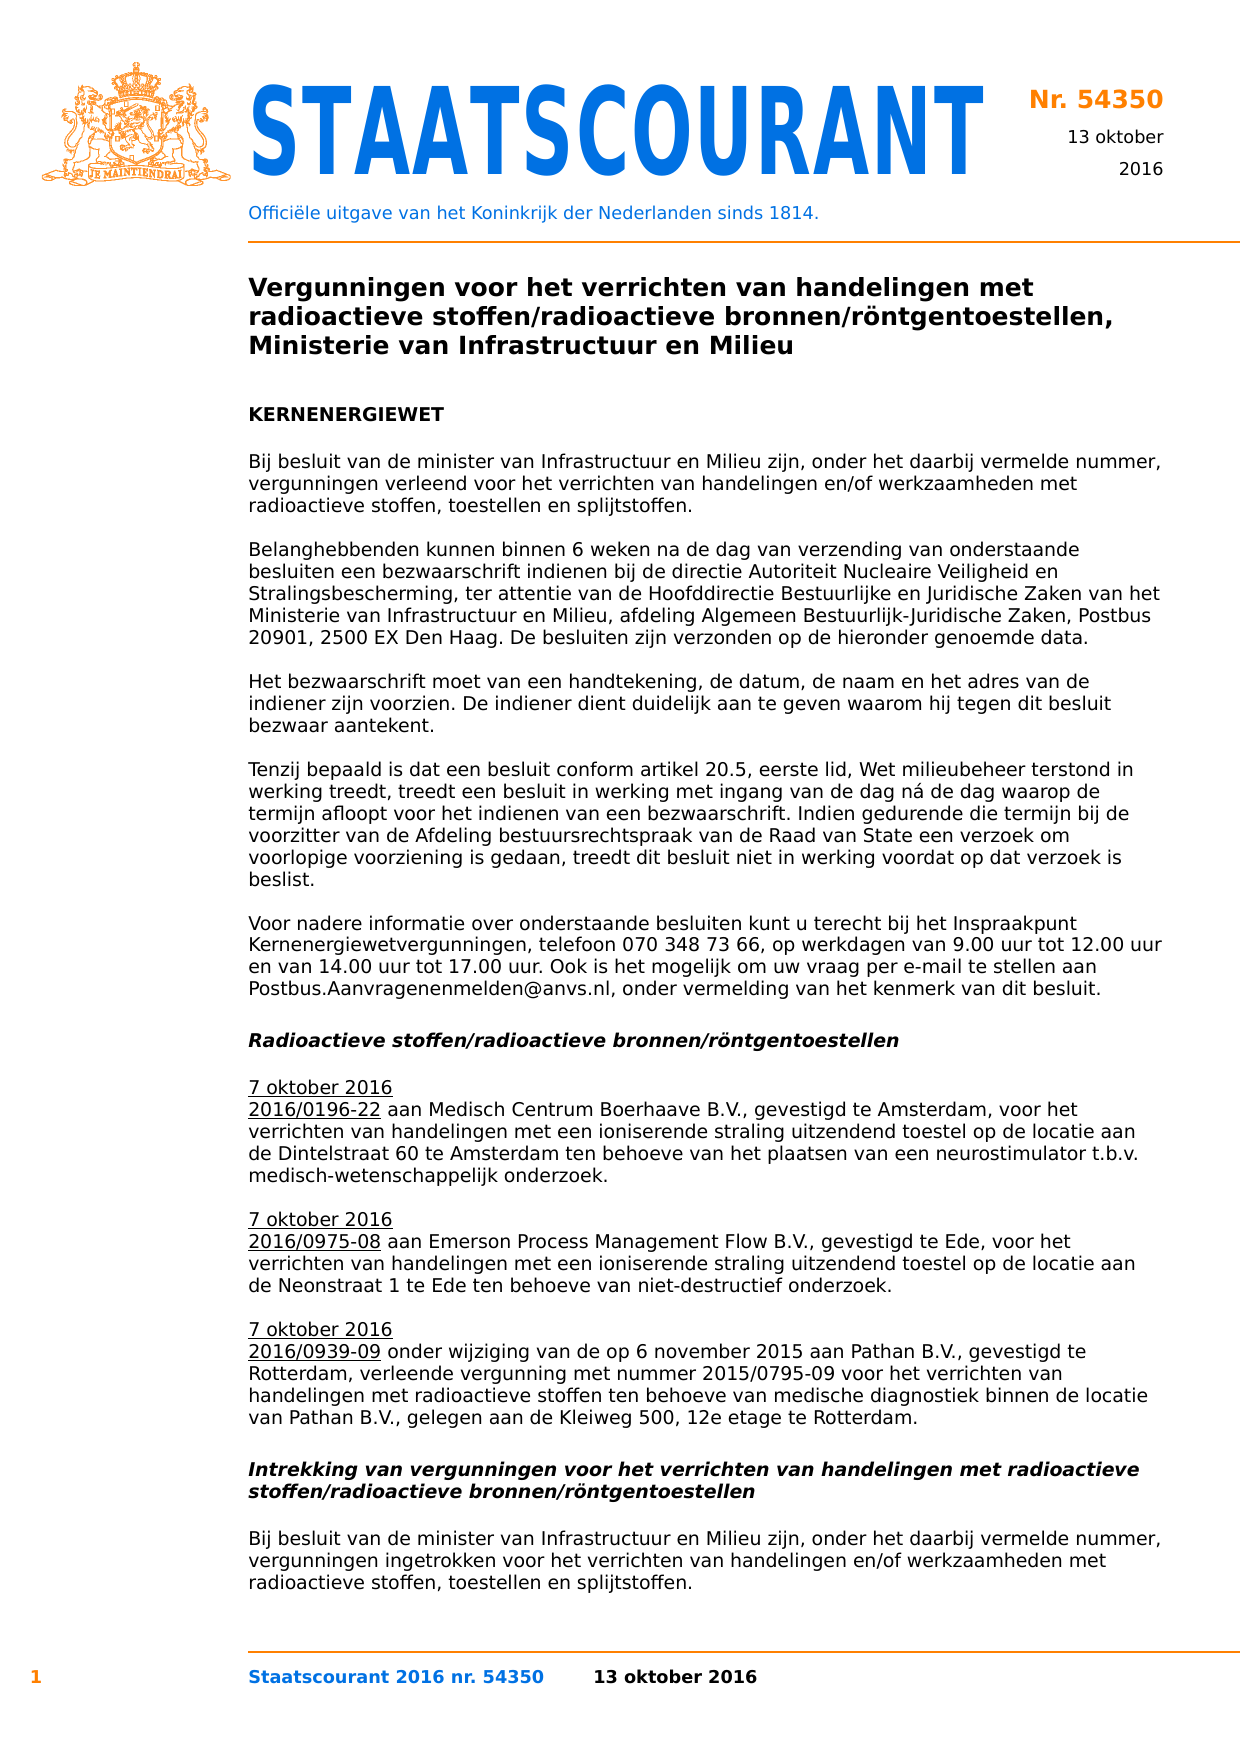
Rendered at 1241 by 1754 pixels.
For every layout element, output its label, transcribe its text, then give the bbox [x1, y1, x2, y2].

text 7 oktober 2016 [248, 1077, 1163, 1099]
subtitle Radioactieve stoffen/radioactieve bronnen/röntgentoestellen [248, 1030, 1163, 1052]
text Het bezwaarschrift moet van een handtekening, de datum, de naam en het adres van de indiener zijn voorzien. De indiener dient duidelijk aan te geven waarom hij tegen dit besluit bezwaar aantekent. [248, 671, 1163, 737]
table_header STAATSCOURANT [248, 62, 998, 203]
subtitle KERNENERGIEWET [248, 404, 1163, 426]
subtitle Vergunningen voor het verrichten van handelingen met radioactieve stoffen/radioactieve bronnen/röntgentoestellen, Ministerie van Infrastructuur en Milieu [248, 273, 1163, 361]
text Tenzij bepaald is dat een besluit conform artikel 20.5, eerste lid, Wet milieubeheer terstond in werking treedt, treedt een besluit in werking met ingang van de dag ná de dag waarop de termijn afloopt voor het indienen van een bezwaarschrift. Indien gedurende die termijn bij de voorzitter van de Afdeling bestuursrechtspraak van de Raad van State een verzoek om voorlopige voorziening is gedaan, treedt dit besluit niet in werking voordat op dat verzoek is beslist. [248, 759, 1163, 891]
text 2016/0196-22 aan Medisch Centrum Boerhaave B.V., gevestigd te Amsterdam, voor het verrichten van handelingen met een ioniserende straling uitzendend toestel op de locatie aan de Dintelstraat 60 te Amsterdam ten behoeve van het plaatsen van een neurostimulator t.b.v. medisch-wetenschappelijk onderzoek. [248, 1099, 1163, 1187]
text 2016/0939-09 onder wijziging van de op 6 november 2015 aan Pathan B.V., gevestigd te Rotterdam, verleende vergunning met nummer 2015/0795-09 voor het verrichten van handelingen met radioactieve stoffen ten behoeve van medische diagnostiek binnen de locatie van Pathan B.V., gelegen aan de Kleiweg 500, 12e etage te Rotterdam. [248, 1341, 1163, 1429]
table_cell Officiële uitgave van het Koninkrijk der Nederlanden sinds 1814. [248, 203, 1240, 241]
text 2016/0975-08 aan Emerson Process Management Flow B.V., gevestigd te Ede, voor het verrichten van handelingen met een ioniserende straling uitzendend toestel op de locatie aan de Neonstraat 1 te Ede ten behoeve van niet-destructief onderzoek. [248, 1231, 1163, 1297]
text 7 oktober 2016 [248, 1209, 1163, 1231]
table_cell 2016 [998, 153, 1240, 203]
text Bij besluit van de minister van Infrastructuur en Milieu zijn, onder het daarbij vermelde nummer, vergunningen ingetrokken voor het verrichten van handelingen en/of werkzaamheden met radioactieve stoffen, toestellen en splijtstoffen. [248, 1528, 1163, 1594]
table_header Nr. 54350 [998, 62, 1240, 121]
text 7 oktober 2016 [248, 1319, 1163, 1341]
table_cell 13 oktober [998, 121, 1240, 153]
picture [41, 62, 231, 186]
text Belanghebbenden kunnen binnen 6 weken na de dag van verzending van onderstaande besluiten een bezwaarschrift indienen bij de directie Autoriteit Nucleaire Veiligheid en Stralingsbescherming, ter attentie van de Hoofddirectie Bestuurlijke en Juridische Zaken van het Ministerie van Infrastructuur en Milieu, afdeling Algemeen Bestuurlijk-Juridische Zaken, Postbus 20901, 2500 EX Den Haag. De besluiten zijn verzonden op de hieronder genoemde data. [248, 539, 1163, 649]
subtitle Intrekking van vergunningen voor het verrichten van handelingen met radioactieve stoffen/radioactieve bronnen/röntgentoestellen [248, 1459, 1163, 1503]
text Bij besluit van de minister van Infrastructuur en Milieu zijn, onder het daarbij vermelde nummer, vergunningen verleend voor het verrichten van handelingen en/of werkzaamheden met radioactieve stoffen, toestellen en splijtstoffen. [248, 451, 1163, 517]
text Voor nadere informatie over onderstaande besluiten kunt u terecht bij het Inspraakpunt Kernenergiewetvergunningen, telefoon 070 348 73 66, op werkdagen van 9.00 uur tot 12.00 uur en van 14.00 uur tot 17.00 uur. Ook is het mogelijk om uw vraag per e-mail te stellen aan Postbus.Aanvragenenmelden@anvs.nl, onder vermelding van het kenmerk van dit besluit. [248, 912, 1163, 1000]
table_header [25, 62, 248, 241]
